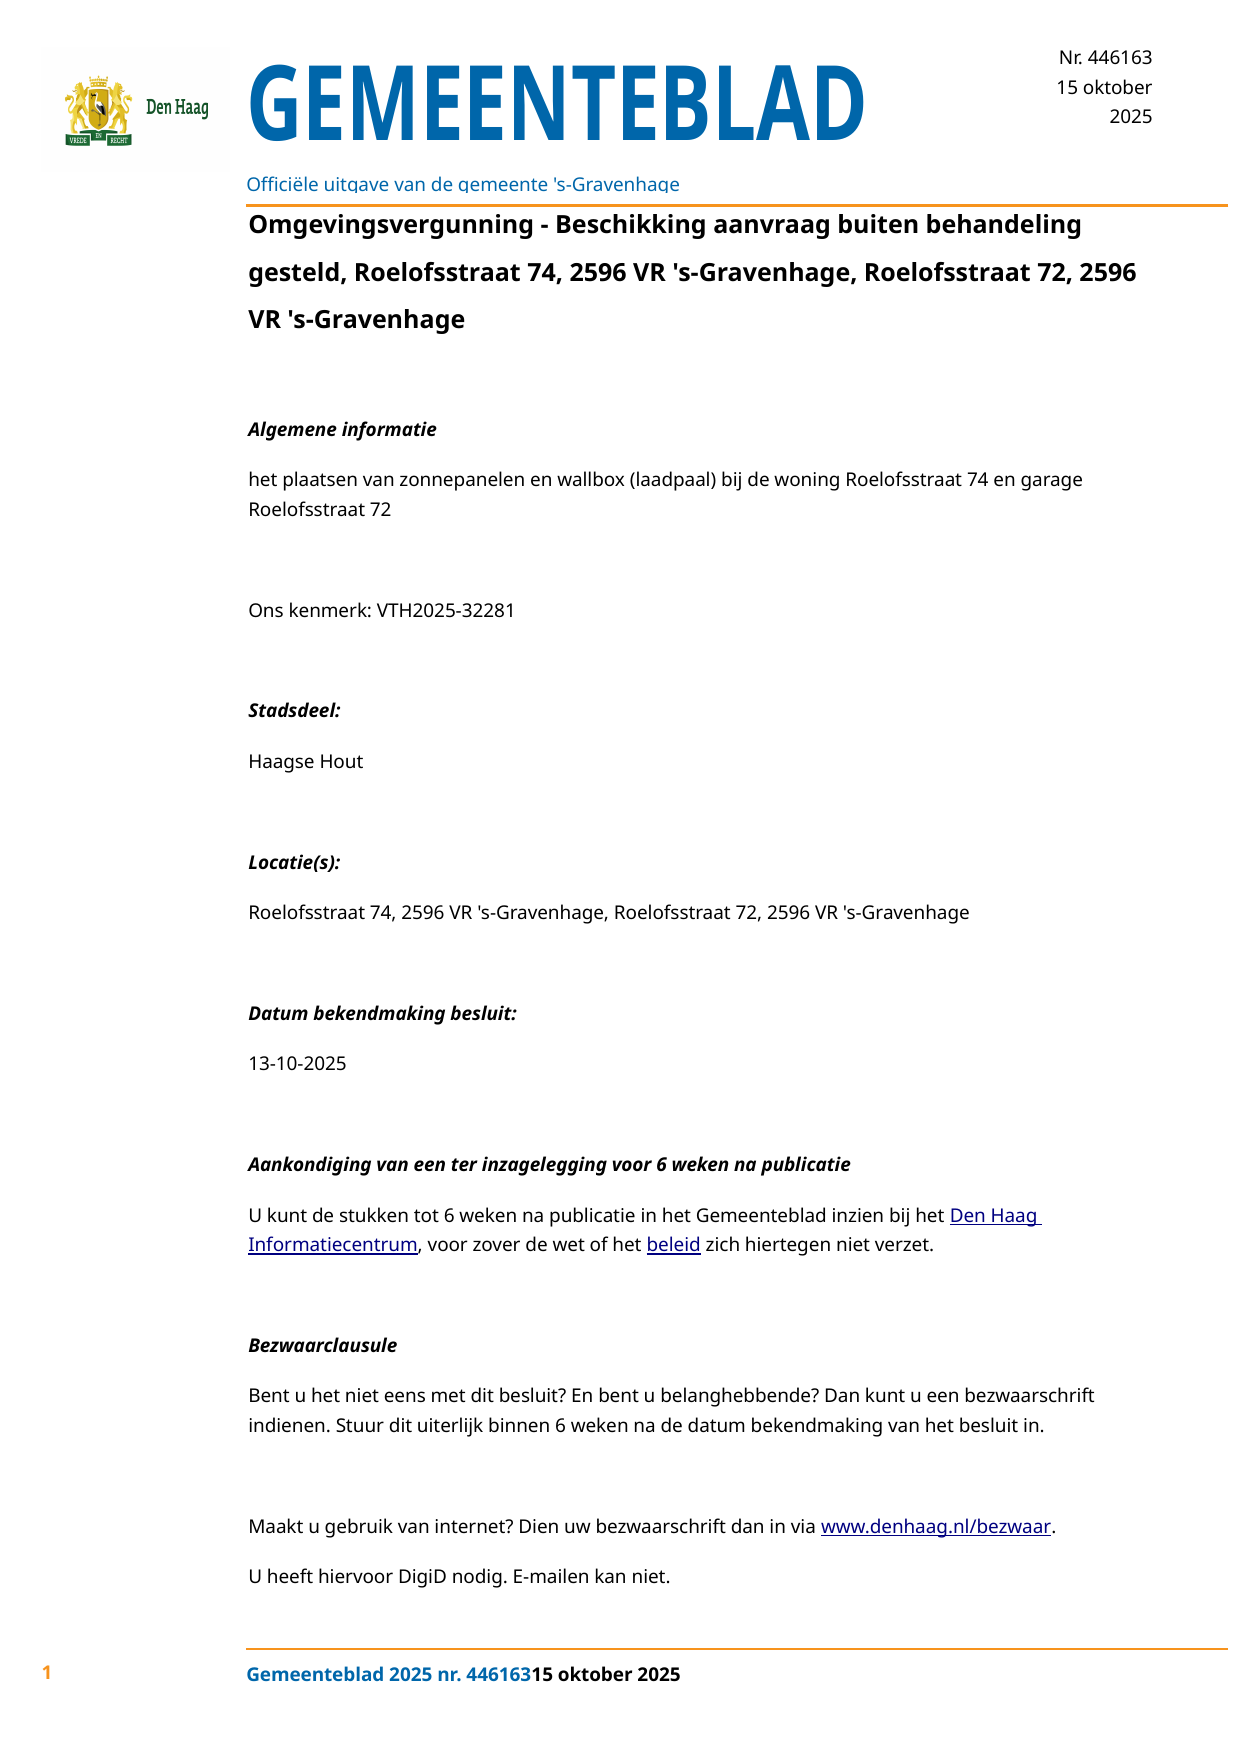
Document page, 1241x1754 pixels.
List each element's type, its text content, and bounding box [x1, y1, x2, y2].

text het plaatsen van zonnepanelen en wallbox (laadpaal) bij de woning Roelofsstraat 74 en garage Roelofsstraat 72 [248, 466, 1152, 522]
text U kunt de stukken tot 6 weken na publicatie in het Gemeenteblad inzien bij het Den Haag Informatiecentrum, voor zover de wet of het beleid zich hiertegen niet verzet. [248, 1202, 1152, 1257]
text Roelofsstraat 74, 2596 VR 's-Gravenhage, Roelofsstraat 72, 2596 VR 's-Gravenhage [248, 899, 1152, 925]
text Bent u het niet eens met dit besluit? En bent u belanghebbende? Dan kunt u een bezwaarschrift indienen. Stuur dit uiterlijk binnen 6 weken na de datum bekendmaking van het besluit in. [248, 1383, 1152, 1438]
picture [41, 47, 231, 172]
text Stadsdeel: [248, 698, 1152, 723]
text Algemene informatie [248, 416, 1152, 442]
text 13-10-2025 [248, 1051, 1152, 1076]
text Datum bekendmaking besluit: [248, 1000, 1152, 1026]
text Omgevingsvergunning - Beschikking aanvraag buiten behandeling gesteld, Roelofsstraat 74, 2596 VR 's-Gravenhage, Roelofsstraat 72, 2596 VR 's-Gravenhage [248, 207, 1152, 336]
text Haagse Hout [248, 748, 1152, 774]
text Ons kenmerk: VTH2025-32281 [248, 597, 1152, 622]
text Locatie(s): [248, 849, 1152, 874]
text Aankondiging van een ter inzagelegging voor 6 weken na publicatie [248, 1151, 1152, 1177]
text U heeft hiervoor DigiD nodig. E-mailen kan niet. [248, 1563, 1152, 1589]
text Maakt u gebruik van internet? Dien uw bezwaarschrift dan in via www.denhaag.nl/bezwaar. [248, 1513, 1152, 1539]
text Bezwaarclausule [248, 1332, 1152, 1358]
